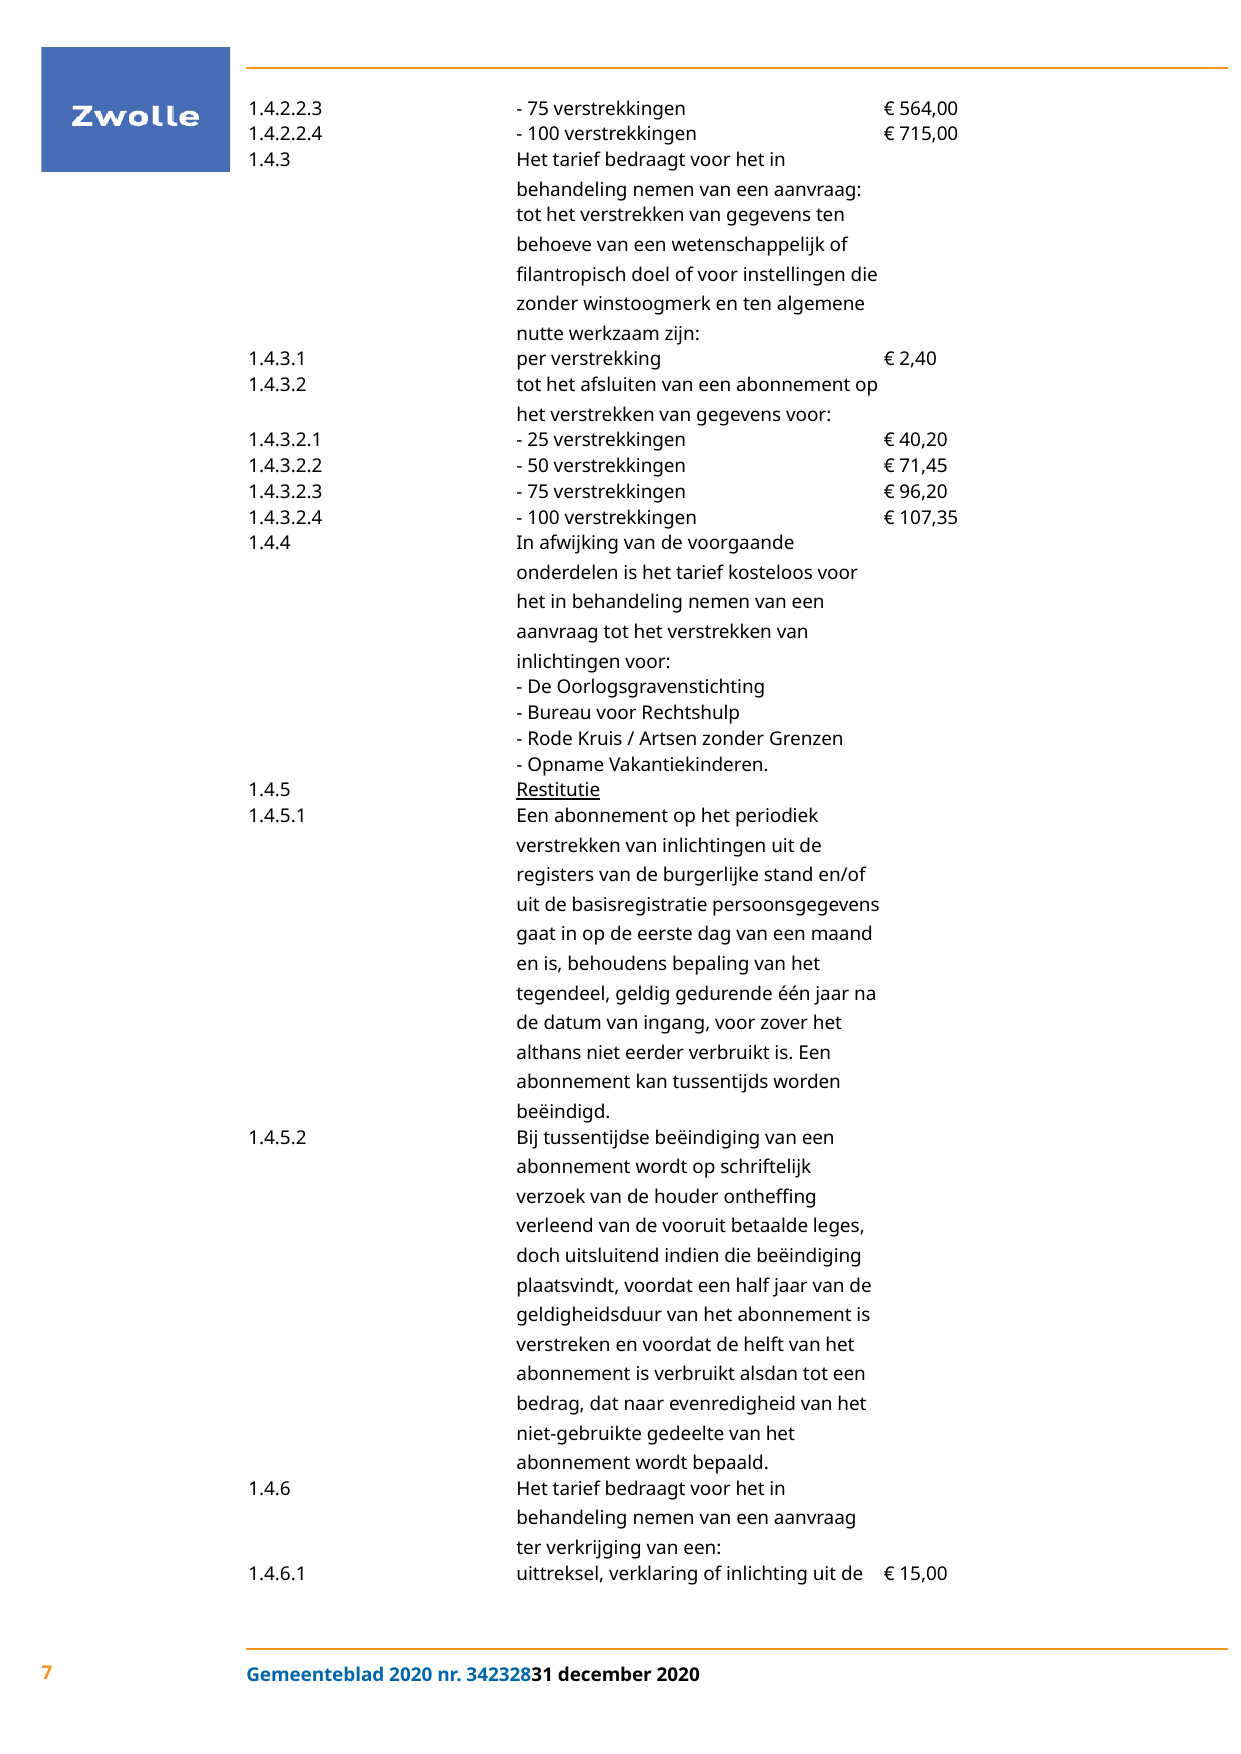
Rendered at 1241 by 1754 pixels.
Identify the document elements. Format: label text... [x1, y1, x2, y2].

table_cell [248, 202, 516, 346]
table_cell 1.4.3.2.1 [248, 427, 516, 452]
table_cell € 2,40 [884, 346, 1152, 371]
picture [41, 47, 231, 172]
table_cell [884, 725, 1152, 751]
table_cell € 564,00 [884, 95, 1152, 121]
table_cell [248, 725, 516, 751]
table_cell [884, 1475, 1152, 1560]
table_cell [248, 699, 516, 725]
table_cell Een abonnement op het periodiek verstrekken van inlichtingen uit de registers van de burgerlijke stand en/of uit de basisregistratie persoonsgegevens gaat in op de eerste dag van een maand en is, behoudens bepaling van het tegendeel, geldig gedurende één jaar na de datum van ingang, voor zover het althans niet eerder verbruikt is. Een abonnement kan tussentijds worden beëindigd. [516, 802, 883, 1124]
table_cell 1.4.3.1 [248, 346, 516, 371]
table_cell 1.4.5.2 [248, 1124, 516, 1475]
table_cell 1.4.5 [248, 777, 516, 802]
table_cell - 25 verstrekkingen [516, 427, 883, 452]
table_cell - De Oorlogsgravenstichting [516, 674, 883, 699]
table_cell - 100 verstrekkingen [516, 121, 883, 146]
table_cell [884, 751, 1152, 777]
table_cell Het tarief bedraagt voor het in behandeling nemen van een aanvraag ter verkrijging van een: [516, 1475, 883, 1560]
table_cell € 40,20 [884, 427, 1152, 452]
table_cell 1.4.3 [248, 146, 516, 202]
table_cell [884, 777, 1152, 802]
table_cell - 75 verstrekkingen [516, 95, 883, 121]
table_cell tot het verstrekken van gegevens ten behoeve van een wetenschappelijk of filantropisch doel of voor instellingen die zonder winstoogmerk en ten algemene nutte werkzaam zijn: [516, 202, 883, 346]
table_cell - Rode Kruis / Artsen zonder Grenzen [516, 725, 883, 751]
table_cell - Bureau voor Rechtshulp [516, 699, 883, 725]
table_cell 1.4.3.2.3 [248, 478, 516, 504]
table_cell 1.4.3.2.4 [248, 504, 516, 529]
table_cell - Opname Vakantiekinderen. [516, 751, 883, 777]
table_cell - 50 verstrekkingen [516, 453, 883, 478]
table_cell € 71,45 [884, 453, 1152, 478]
table_cell 1.4.6 [248, 1475, 516, 1560]
table_cell [884, 802, 1152, 1124]
table_cell € 715,00 [884, 121, 1152, 146]
table_cell - 75 verstrekkingen [516, 478, 883, 504]
table_cell Het tarief bedraagt voor het in behandeling nemen van een aanvraag: [516, 146, 883, 202]
table_cell 1.4.2.2.3 [248, 95, 516, 121]
table_cell [884, 674, 1152, 699]
table_cell [248, 674, 516, 699]
table_cell € 15,00 [884, 1560, 1152, 1586]
table_cell 1.4.3.2.2 [248, 453, 516, 478]
table_cell 1.4.3.2 [248, 371, 516, 427]
table_cell 1.4.5.1 [248, 802, 516, 1124]
table_cell 1.4.4 [248, 530, 516, 674]
table_cell € 107,35 [884, 504, 1152, 529]
table_cell Bij tussentijdse beëindiging van een abonnement wordt op schriftelijk verzoek van de houder ontheffing verleend van de vooruit betaalde leges, doch uitsluitend indien die beëindiging plaatsvindt, voordat een half jaar van de geldigheidsduur van het abonnement is verstreken en voordat de helft van het abonnement is verbruikt alsdan tot een bedrag, dat naar evenredigheid van het niet-gebruikte gedeelte van het abonnement wordt bepaald. [516, 1124, 883, 1475]
table_cell 1.4.2.2.4 [248, 121, 516, 146]
table_cell [884, 371, 1152, 427]
table_cell 1.4.6.1 [248, 1560, 516, 1586]
table_cell [884, 699, 1152, 725]
table_cell [884, 530, 1152, 674]
table_cell per verstrekking [516, 346, 883, 371]
table_cell € 96,20 [884, 478, 1152, 504]
table_cell - 100 verstrekkingen [516, 504, 883, 529]
table_cell tot het afsluiten van een abonnement op het verstrekken van gegevens voor: [516, 371, 883, 427]
table_cell [884, 1124, 1152, 1475]
table_cell Restitutie [516, 777, 883, 802]
table_cell uittreksel, verklaring of inlichting uit de [516, 1560, 883, 1586]
table_cell [884, 146, 1152, 202]
table_cell [884, 202, 1152, 346]
table_cell [248, 751, 516, 777]
table_cell In afwijking van de voorgaande onderdelen is het tarief kosteloos voor het in behandeling nemen van een aanvraag tot het verstrekken van inlichtingen voor: [516, 530, 883, 674]
